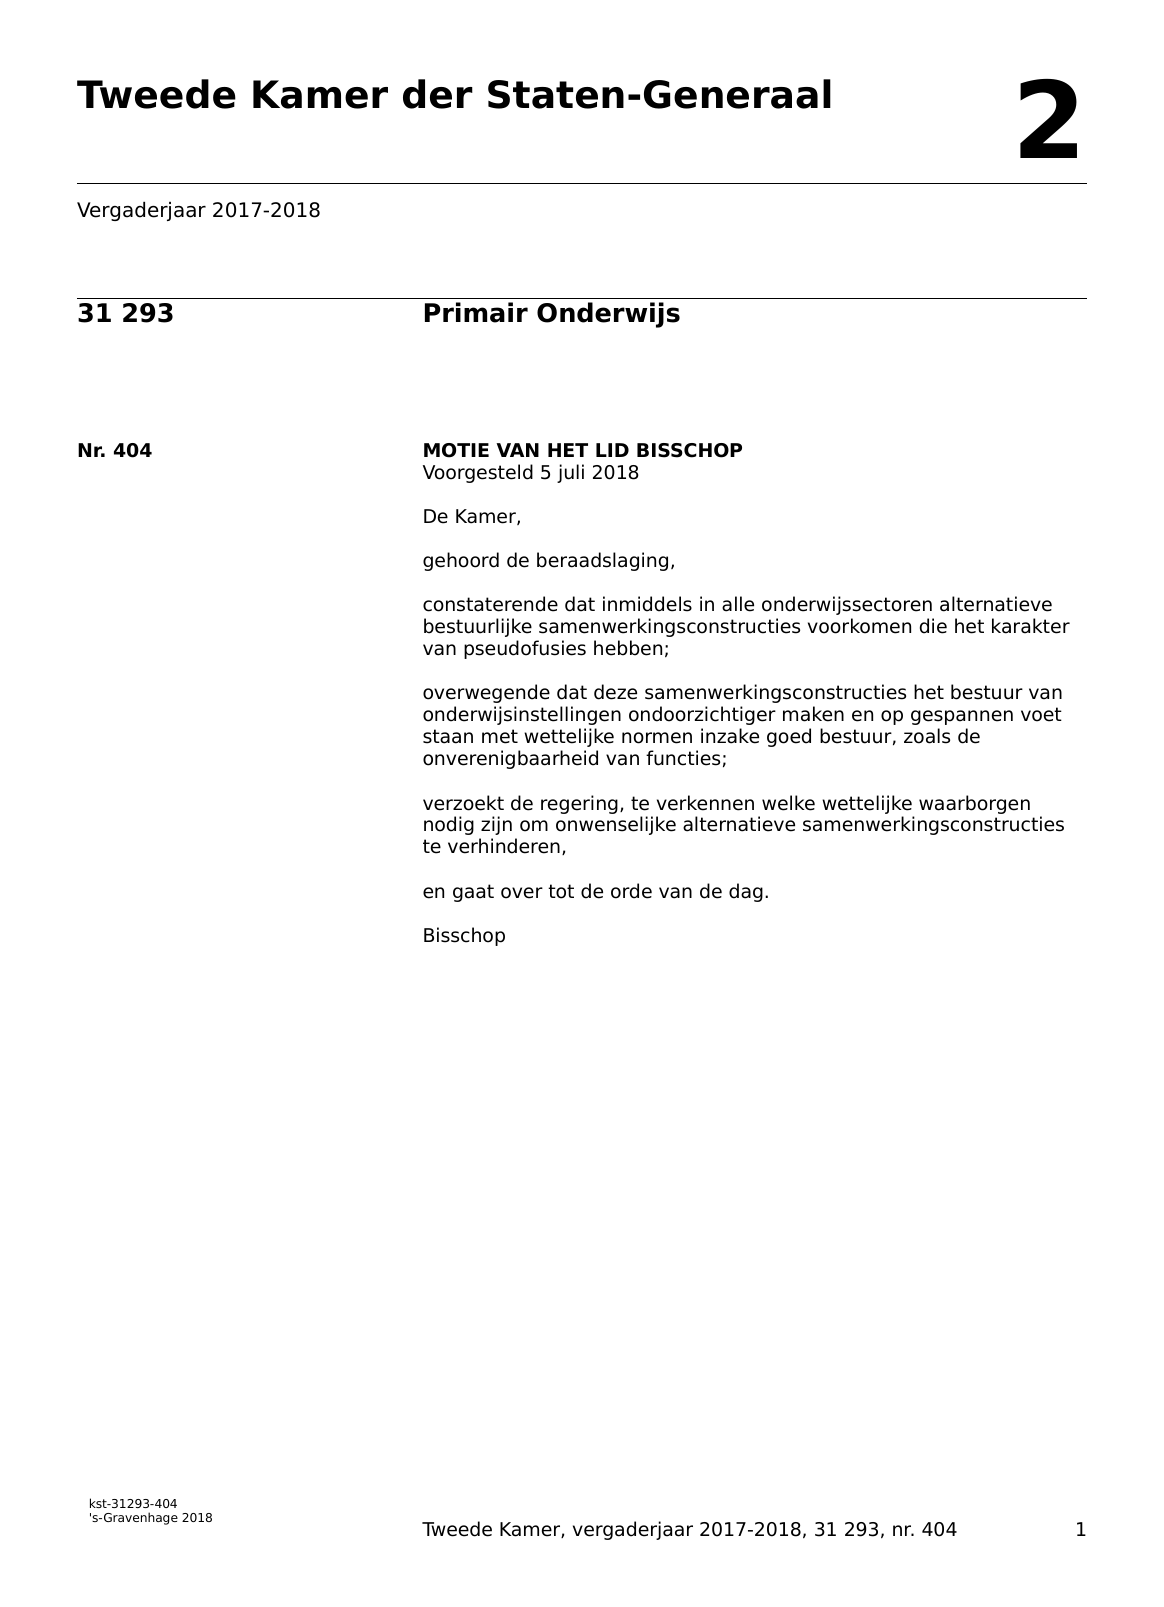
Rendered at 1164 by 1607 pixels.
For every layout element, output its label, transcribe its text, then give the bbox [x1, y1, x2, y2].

text 's-Gravenhage 2018 [88, 1511, 323, 1525]
text overwegende dat deze samenwerkingsconstructies het bestuur van onderwijsinstellingen ondoorzichtiger maken en op gespannen voet staan met wettelijke normen inzake goed bestuur, zoals de onverenigbaarheid van functies; [422, 682, 1087, 770]
text verzoekt de regering, te verkennen welke wettelijke waarborgen nodig zijn om onwenselijke alternatieve samenwerkingsconstructies te verhinderen, [422, 792, 1087, 858]
text gehoord de beraadslaging, [422, 550, 1087, 572]
subtitle 31 293 Primair Onderwijs [77, 299, 1087, 329]
text en gaat over tot de orde van de dag. [422, 881, 1087, 902]
subtitle Nr. 404 MOTIE VAN HET LID BISSCHOP [77, 440, 1087, 462]
table_header 2 [886, 59, 1087, 183]
text De Kamer, [422, 506, 1087, 528]
text kst-31293-404 [88, 1497, 323, 1511]
table_cell Vergaderjaar 2017-2018 [77, 184, 1087, 298]
table_header Tweede Kamer der Staten-Generaal [77, 59, 886, 183]
text Voorgesteld 5 juli 2018 [422, 462, 1087, 484]
text Bisschop [422, 925, 1087, 947]
text constaterende dat inmiddels in alle onderwijssectoren alternatieve bestuurlijke samenwerkingsconstructies voorkomen die het karakter van pseudofusies hebben; [422, 594, 1087, 660]
